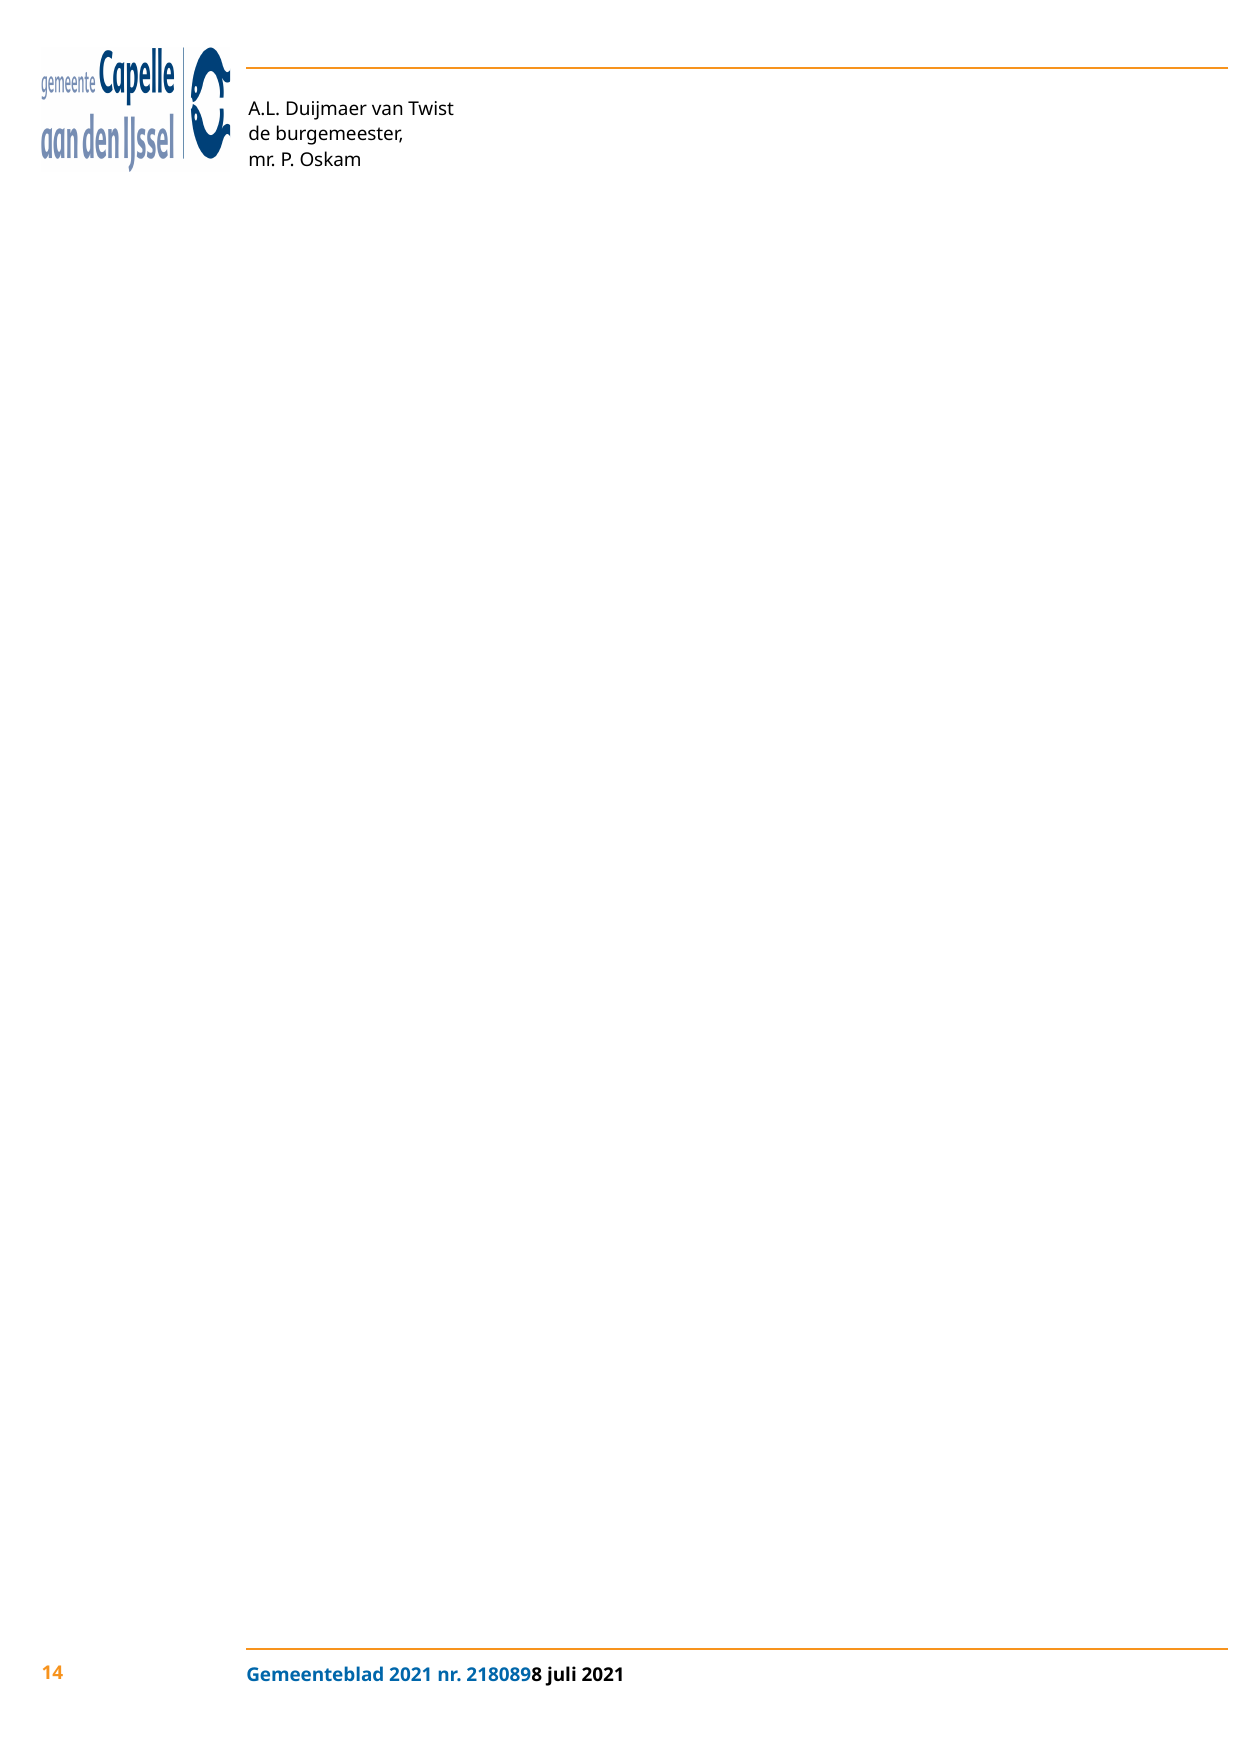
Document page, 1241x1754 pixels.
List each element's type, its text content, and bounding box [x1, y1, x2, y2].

text A.L. Duijmaer van Twist [248, 95, 1152, 121]
text mr. P. Oskam [248, 146, 1152, 172]
picture [41, 47, 231, 172]
text de burgemeester, [248, 121, 1152, 146]
